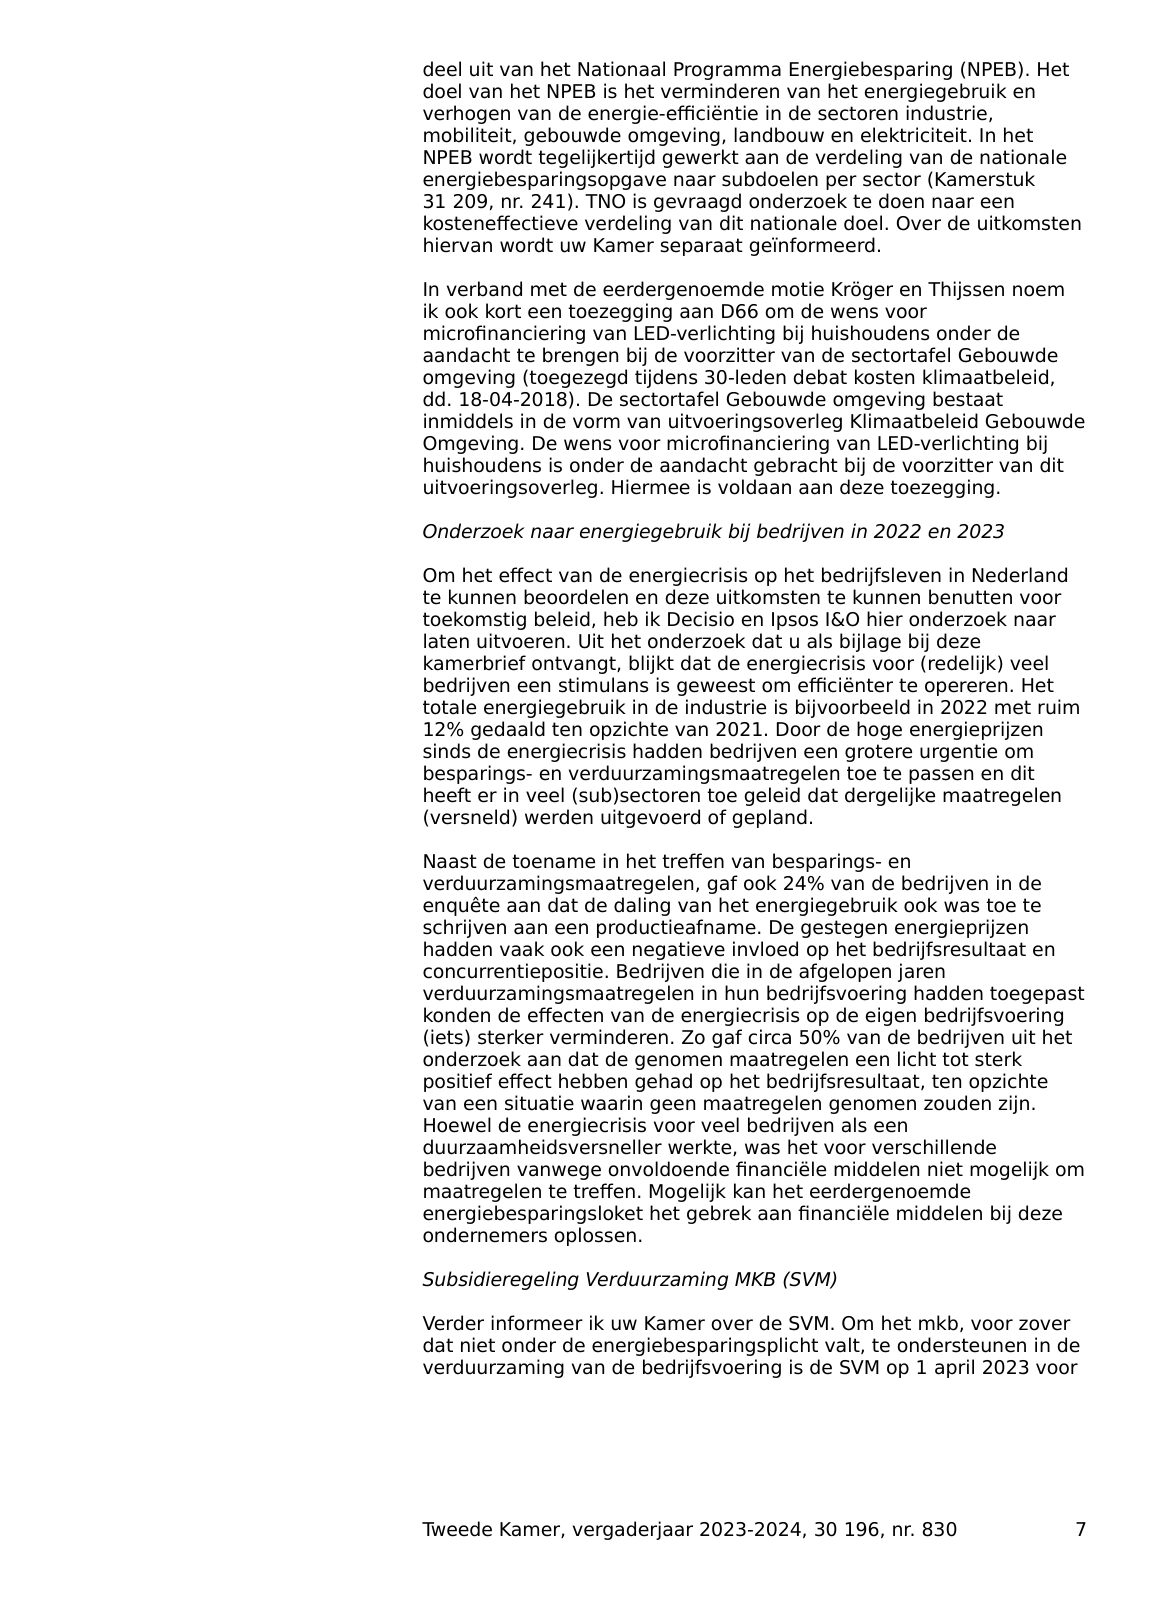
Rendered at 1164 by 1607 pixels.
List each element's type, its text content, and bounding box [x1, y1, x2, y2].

subtitle Onderzoek naar energiegebruik bij bedrijven in 2022 en 2023 [422, 521, 1087, 543]
text deel uit van het Nationaal Programma Energiebesparing (NPEB). Het doel van het NPEB is het verminderen van het energiegebruik en verhogen van de energie-efficiëntie in de sectoren industrie, mobiliteit, gebouwde omgeving, landbouw en elektriciteit. In het NPEB wordt tegelijkertijd gewerkt aan de verdeling van de nationale energiebesparingsopgave naar subdoelen per sector (Kamerstuk 31 209, nr. 241). TNO is gevraagd onderzoek te doen naar een kosteneffectieve verdeling van dit nationale doel. Over de uitkomsten hiervan wordt uw Kamer separaat geïnformeerd. [422, 59, 1087, 257]
text Om het effect van de energiecrisis op het bedrijfsleven in Nederland te kunnen beoordelen en deze uitkomsten te kunnen benutten voor toekomstig beleid, heb ik Decisio en Ipsos I&O hier onderzoek naar laten uitvoeren. Uit het onderzoek dat u als bijlage bij deze kamerbrief ontvangt, blijkt dat de energiecrisis voor (redelijk) veel bedrijven een stimulans is geweest om efficiënter te opereren. Het totale energiegebruik in de industrie is bijvoorbeeld in 2022 met ruim 12% gedaald ten opzichte van 2021. Door de hoge energieprijzen sinds de energiecrisis hadden bedrijven een grotere urgentie om besparings- en verduurzamingsmaatregelen toe te passen en dit heeft er in veel (sub)sectoren toe geleid dat dergelijke maatregelen (versneld) werden uitgevoerd of gepland. [422, 565, 1087, 829]
text Verder informeer ik uw Kamer over de SVM. Om het mkb, voor zover dat niet onder de energiebesparingsplicht valt, te ondersteunen in de verduurzaming van de bedrijfsvoering is de SVM op 1 april 2023 voor [422, 1313, 1087, 1379]
text In verband met de eerdergenoemde motie Kröger en Thijssen noem ik ook kort een toezegging aan D66 om de wens voor microfinanciering van LED-verlichting bij huishoudens onder de aandacht te brengen bij de voorzitter van de sectortafel Gebouwde omgeving (toegezegd tijdens 30-leden debat kosten klimaatbeleid, dd. 18-04-2018). De sectortafel Gebouwde omgeving bestaat inmiddels in de vorm van uitvoeringsoverleg Klimaatbeleid Gebouwde Omgeving. De wens voor microfinanciering van LED-verlichting bij huishoudens is onder de aandacht gebracht bij de voorzitter van dit uitvoeringsoverleg. Hiermee is voldaan aan deze toezegging. [422, 279, 1087, 499]
subtitle Subsidieregeling Verduurzaming MKB (SVM) [422, 1269, 1087, 1291]
text Naast de toename in het treffen van besparings- en verduurzamingsmaatregelen, gaf ook 24% van de bedrijven in de enquête aan dat de daling van het energiegebruik ook was toe te schrijven aan een productieafname. De gestegen energieprijzen hadden vaak ook een negatieve invloed op het bedrijfsresultaat en concurrentiepositie. Bedrijven die in de afgelopen jaren verduurzamingsmaatregelen in hun bedrijfsvoering hadden toegepast konden de effecten van de energiecrisis op de eigen bedrijfsvoering (iets) sterker verminderen. Zo gaf circa 50% van de bedrijven uit het onderzoek aan dat de genomen maatregelen een licht tot sterk positief effect hebben gehad op het bedrijfsresultaat, ten opzichte van een situatie waarin geen maatregelen genomen zouden zijn. Hoewel de energiecrisis voor veel bedrijven als een duurzaamheidsversneller werkte, was het voor verschillende bedrijven vanwege onvoldoende financiële middelen niet mogelijk om maatregelen te treffen. Mogelijk kan het eerdergenoemde energiebesparingsloket het gebrek aan financiële middelen bij deze ondernemers oplossen. [422, 851, 1087, 1247]
